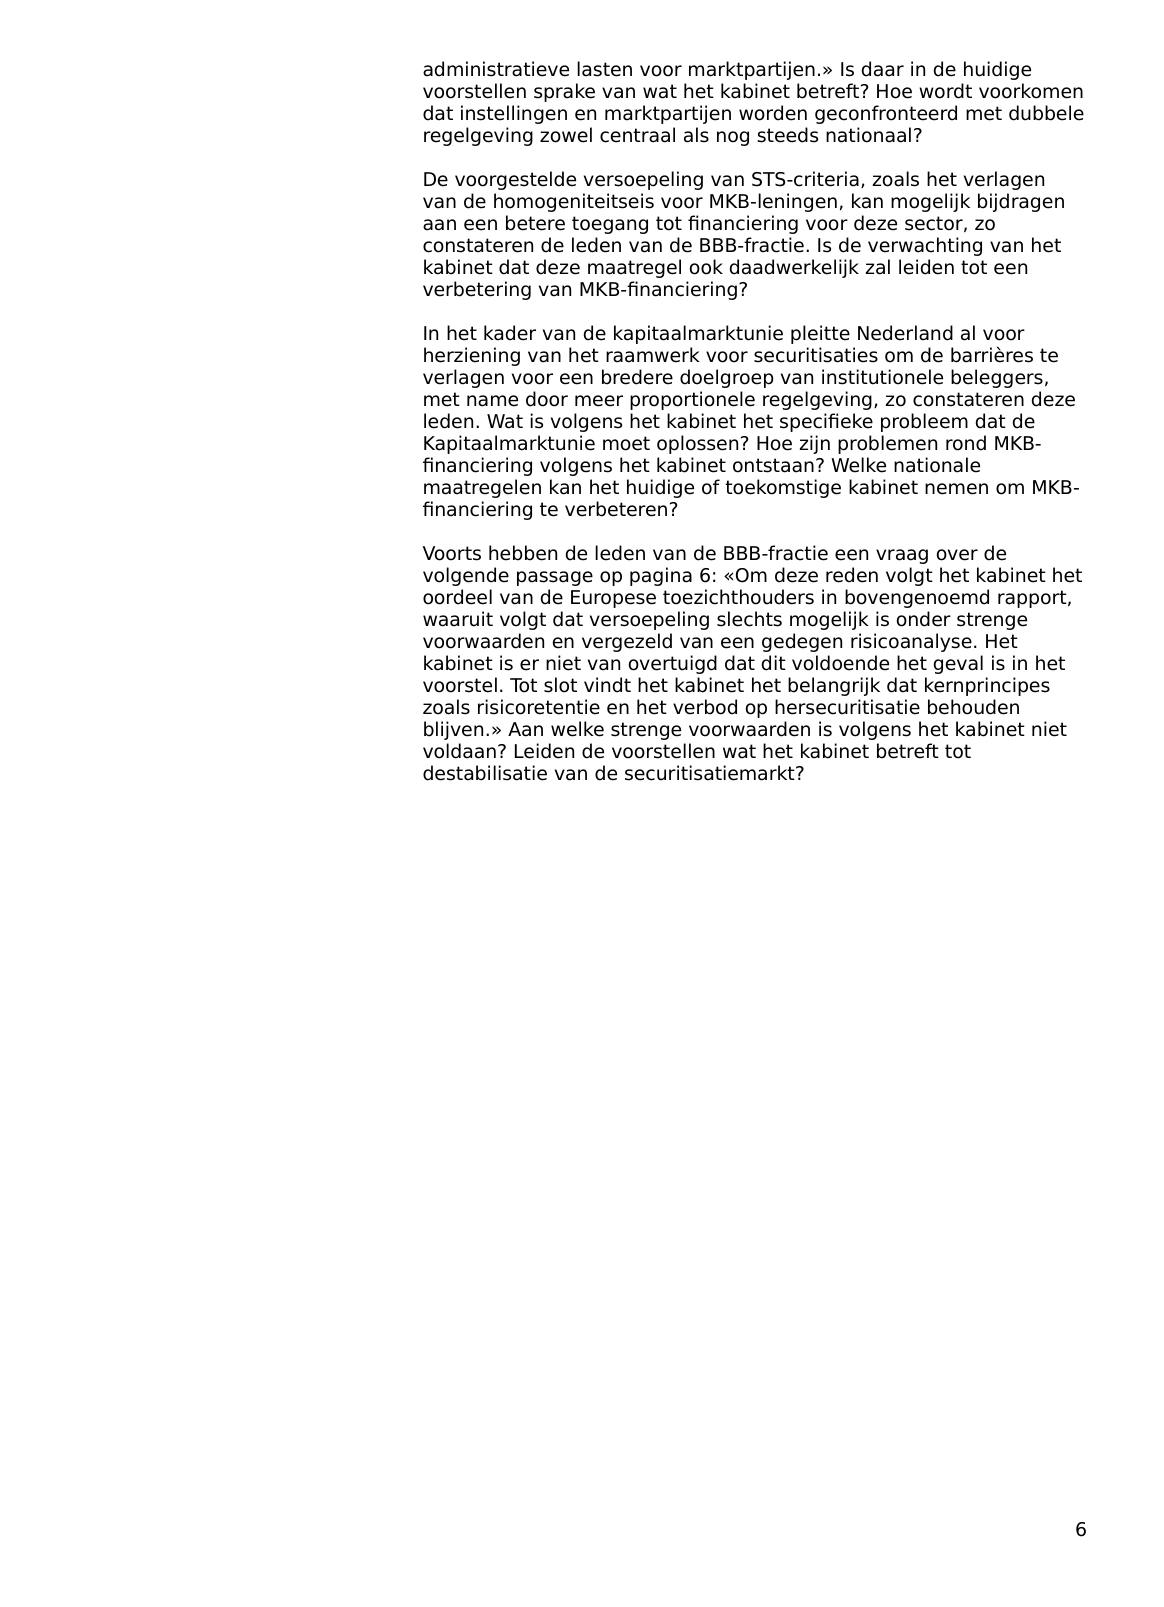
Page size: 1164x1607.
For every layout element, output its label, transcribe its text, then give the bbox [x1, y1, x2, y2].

text Voorts hebben de leden van de BBB-fractie een vraag over de volgende passage op pagina 6: «Om deze reden volgt het kabinet het oordeel van de Europese toezichthouders in bovengenoemd rapport, waaruit volgt dat versoepeling slechts mogelijk is onder strenge voorwaarden en vergezeld van een gedegen risicoanalyse. Het kabinet is er niet van overtuigd dat dit voldoende het geval is in het voorstel. Tot slot vindt het kabinet het belangrijk dat kernprincipes zoals risicoretentie en het verbod op hersecuritisatie behouden blijven.» Aan welke strenge voorwaarden is volgens het kabinet niet voldaan? Leiden de voorstellen wat het kabinet betreft tot destabilisatie van de securitisatiemarkt? [422, 543, 1087, 785]
text De voorgestelde versoepeling van STS-criteria, zoals het verlagen van de homogeniteitseis voor MKB-leningen, kan mogelijk bijdragen aan een betere toegang tot financiering voor deze sector, zo constateren de leden van de BBB-fractie. Is de verwachting van het kabinet dat deze maatregel ook daadwerkelijk zal leiden tot een verbetering van MKB-financiering? [422, 169, 1087, 301]
text administratieve lasten voor marktpartijen.» Is daar in de huidige voorstellen sprake van wat het kabinet betreft? Hoe wordt voorkomen dat instellingen en marktpartijen worden geconfronteerd met dubbele regelgeving zowel centraal als nog steeds nationaal? [422, 59, 1087, 147]
text In het kader van de kapitaalmarktunie pleitte Nederland al voor herziening van het raamwerk voor securitisaties om de barrières te verlagen voor een bredere doelgroep van institutionele beleggers, met name door meer proportionele regelgeving, zo constateren deze leden. Wat is volgens het kabinet het specifieke probleem dat de Kapitaalmarktunie moet oplossen? Hoe zijn problemen rond MKB-financiering volgens het kabinet ontstaan? Welke nationale maatregelen kan het huidige of toekomstige kabinet nemen om MKB-financiering te verbeteren? [422, 323, 1087, 521]
